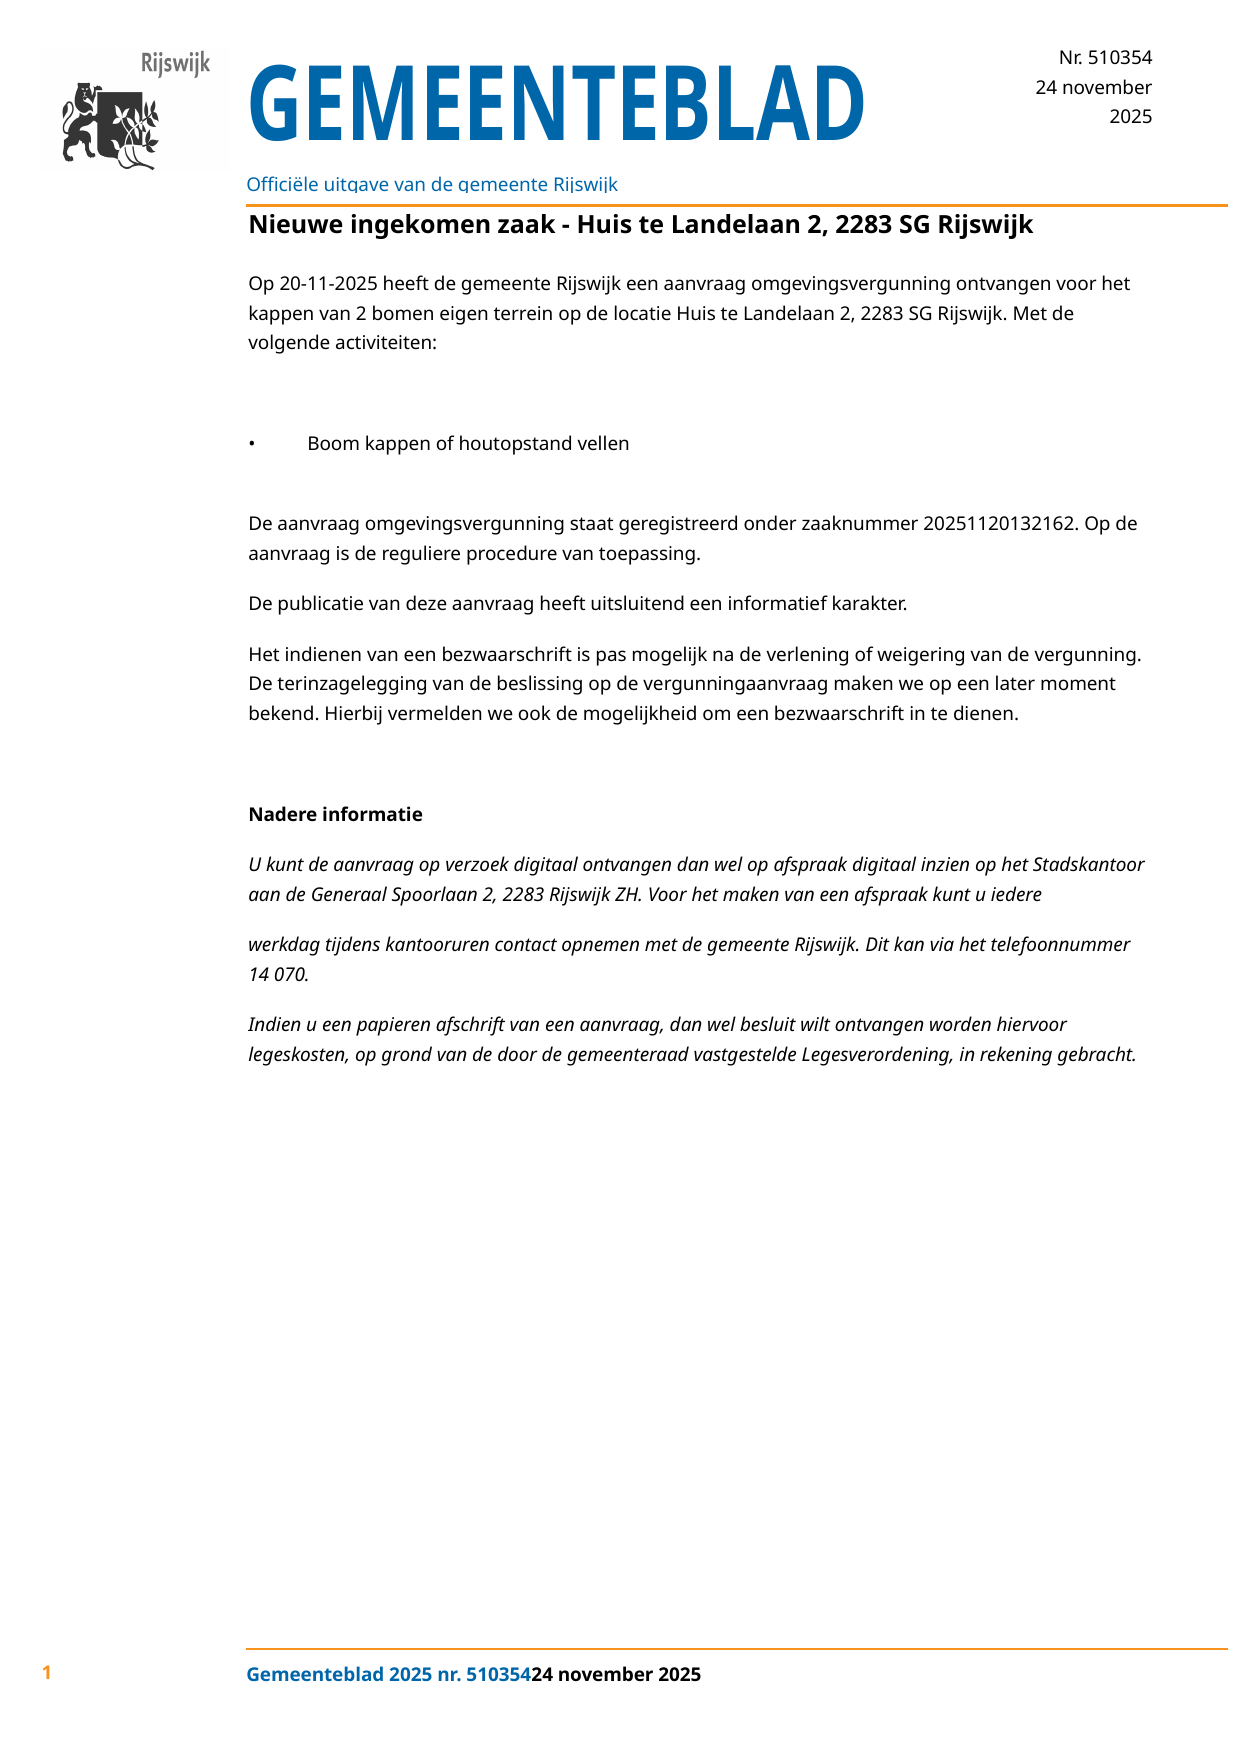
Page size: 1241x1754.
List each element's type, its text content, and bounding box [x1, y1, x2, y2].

text De publicatie van deze aanvraag heeft uitsluitend een informatief karakter. [248, 590, 1152, 616]
text Het indienen van een bezwaarschrift is pas mogelijk na de verlening of weigering van de vergunning. De terinzagelegging van de beslissing op de vergunningaanvraag maken we op een later moment bekend. Hierbij vermelden we ook de mogelijkheid om een bezwaarschrift in te dienen. [248, 641, 1152, 726]
text Nieuwe ingekomen zaak - Huis te Landelaan 2, 2283 SG Rijswijk [248, 207, 1152, 241]
text De aanvraag omgevingsvergunning staat geregistreerd onder zaaknummer 20251120132162. Op de aanvraag is de reguliere procedure van toepassing. [248, 510, 1152, 566]
text Indien u een papieren afschrift van een aanvraag, dan wel besluit wilt ontvangen worden hiervoor legeskosten, op grond van de door de gemeenteraad vastgestelde Legesverordening, in rekening gebracht. [248, 1011, 1152, 1066]
text Op 20-11-2025 heeft de gemeente Rijswijk een aanvraag omgevingsvergunning ontvangen voor het kappen van 2 bomen eigen terrein op de locatie Huis te Landelaan 2, 2283 SG Rijswijk. Met de volgende activiteiten: [248, 270, 1152, 355]
text werkdag tijdens kantooruren contact opnemen met de gemeente Rijswijk. Dit kan via het telefoonnummer 14 070. [248, 931, 1152, 986]
list Boom kappen of houtopstand vellen [248, 430, 1152, 456]
text Nadere informatie [248, 801, 1152, 826]
picture [41, 47, 231, 172]
text U kunt de aanvraag op verzoek digitaal ontvangen dan wel op afspraak digitaal inzien op het Stadskantoor aan de Generaal Spoorlaan 2, 2283 Rijswijk ZH. Voor het maken van een afspraak kunt u iedere [248, 851, 1152, 906]
